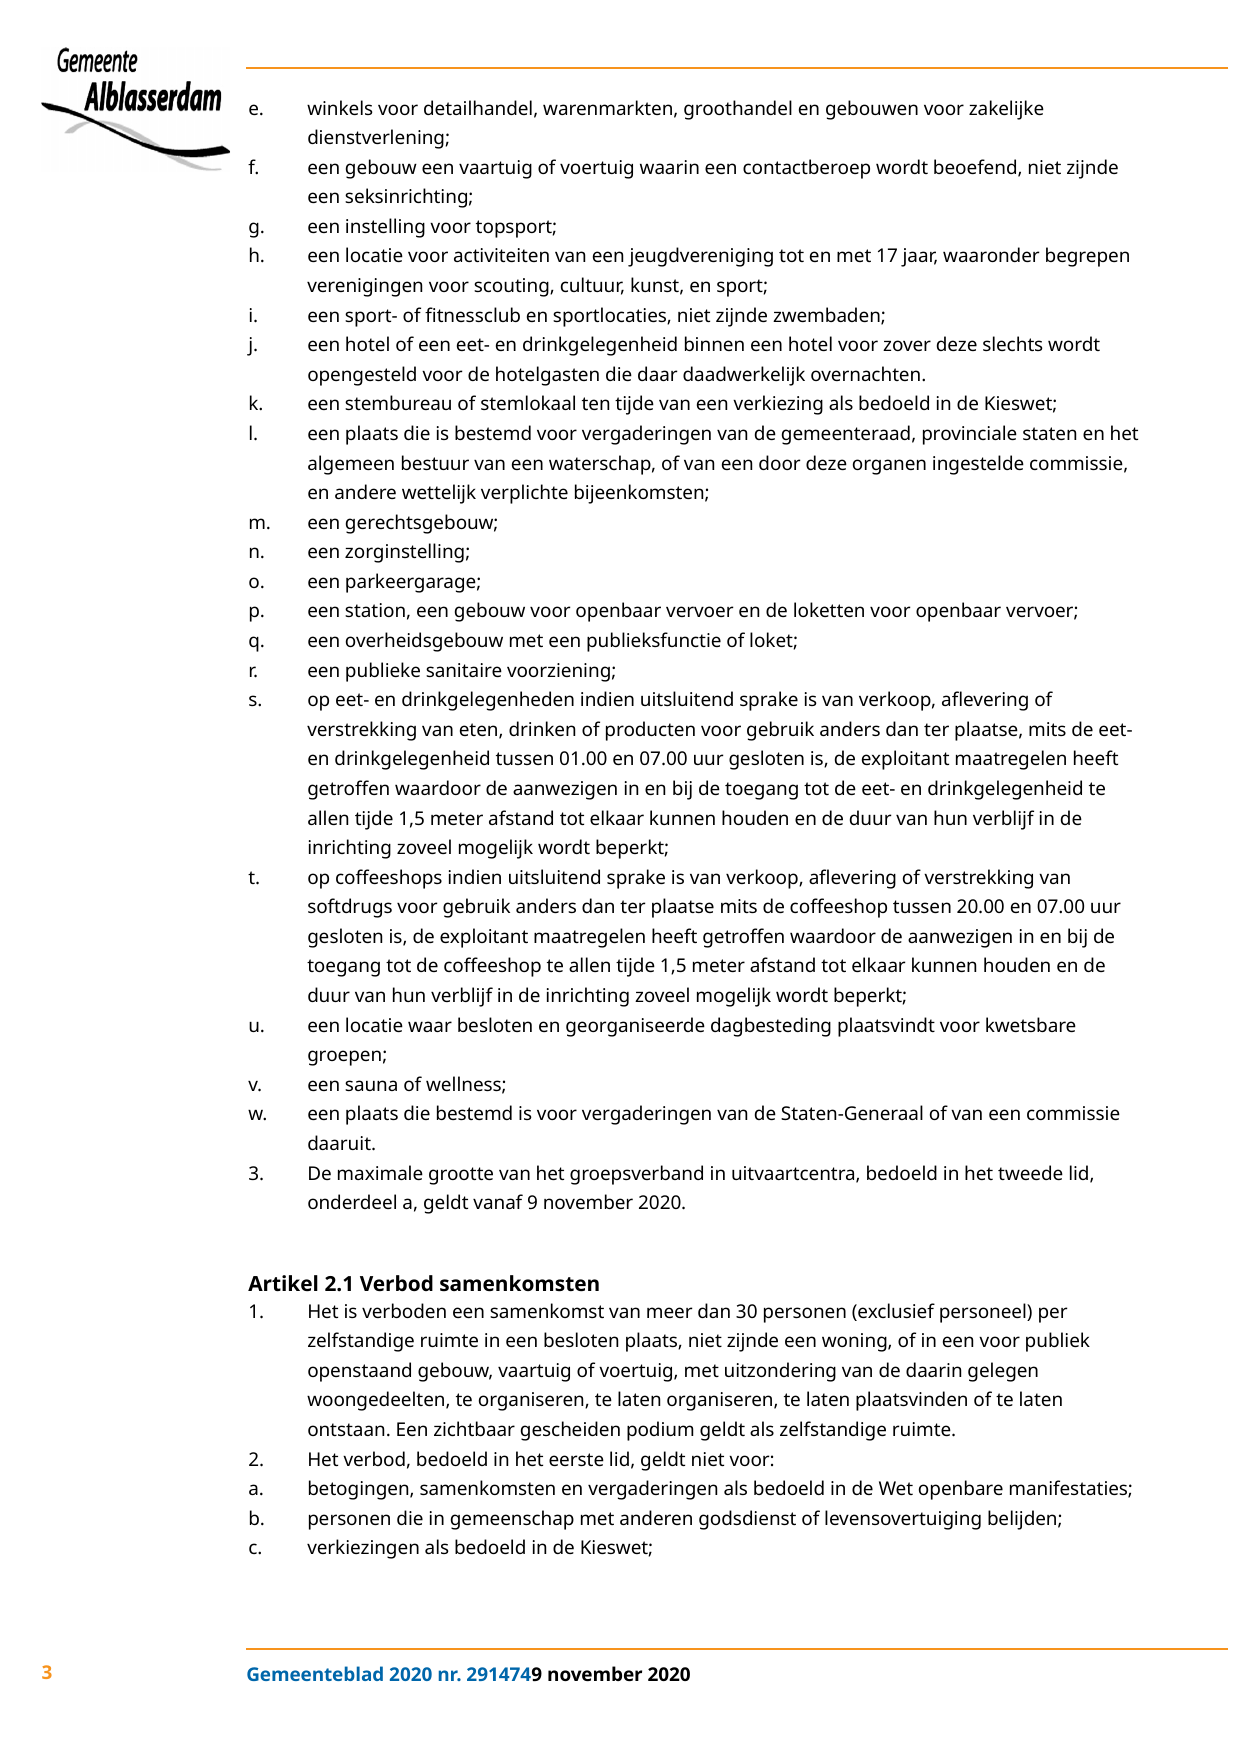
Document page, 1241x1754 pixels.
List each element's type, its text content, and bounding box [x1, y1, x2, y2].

picture [41, 47, 231, 172]
list personen die in gemeenschap met anderen godsdienst of levensovertuiging belijden; [248, 1505, 1152, 1531]
list op coffeeshops indien uitsluitend sprake is van verkoop, aflevering of verstrekking van softdrugs voor gebruik anders dan ter plaatse mits de coffeeshop tussen 20.00 en 07.00 uur gesloten is, de exploitant maatregelen heeft getroffen waardoor de aanwezigen in en bij de toegang tot de coffeeshop te allen tijde 1,5 meter afstand tot elkaar kunnen houden en de duur van hun verblijf in de inrichting zoveel mogelijk wordt beperkt; [248, 864, 1152, 1008]
list Het is verboden een samenkomst van meer dan 30 personen (exclusief personeel) per zelfstandige ruimte in een besloten plaats, niet zijnde een woning, of in een voor publiek openstaand gebouw, vaartuig of voertuig, met uitzondering van de daarin gelegen woongedeelten, te organiseren, te laten organiseren, te laten plaatsvinden of te laten ontstaan. Een zichtbaar gescheiden podium geldt als zelfstandige ruimte. [248, 1298, 1152, 1442]
list verkiezingen als bedoeld in de Kieswet; [248, 1534, 1152, 1560]
list een station, een gebouw voor openbaar vervoer en de loketten voor openbaar vervoer; [248, 598, 1152, 623]
list een plaats die bestemd is voor vergaderingen van de Staten-Generaal of van een commissie daaruit. [248, 1101, 1152, 1156]
list winkels voor detailhandel, warenmarkten, groothandel en gebouwen voor zakelijke dienstverlening; [248, 95, 1152, 150]
list een parkeergarage; [248, 568, 1152, 594]
list een gebouw een vaartuig of voertuig waarin een contactberoep wordt beoefend, niet zijnde een seksinrichting; [248, 154, 1152, 209]
list een sport- of fitnessclub en sportlocaties, niet zijnde zwembaden; [248, 302, 1152, 328]
list een stembureau of stemlokaal ten tijde van een verkiezing als bedoeld in de Kieswet; [248, 391, 1152, 416]
list een sauna of wellness; [248, 1071, 1152, 1097]
list een locatie voor activiteiten van een jeugdvereniging tot en met 17 jaar, waaronder begrepen verenigingen voor scouting, cultuur, kunst, en sport; [248, 243, 1152, 298]
list een plaats die is bestemd voor vergaderingen van de gemeenteraad, provinciale staten en het algemeen bestuur van een waterschap, of van een door deze organen ingestelde commissie, en andere wettelijk verplichte bijeenkomsten; [248, 420, 1152, 505]
list een hotel of een eet- en drinkgelegenheid binnen een hotel voor zover deze slechts wordt opengesteld voor de hotelgasten die daar daadwerkelijk overnachten. [248, 331, 1152, 387]
list een overheidsgebouw met een publieksfunctie of loket; [248, 627, 1152, 653]
list Het verbod, bedoeld in het eerste lid, geldt niet voor: [248, 1446, 1152, 1471]
list De maximale grootte van het groepsverband in uitvaartcentra, bedoeld in het tweede lid, onderdeel a, geldt vanaf 9 november 2020. [248, 1160, 1152, 1215]
list een gerechtsgebouw; [248, 509, 1152, 535]
list betogingen, samenkomsten en vergaderingen als bedoeld in de Wet openbare manifestaties; [248, 1475, 1152, 1501]
list een publieke sanitaire voorziening; [248, 657, 1152, 683]
text Artikel 2.1 Verbod samenkomsten [248, 1269, 1152, 1298]
list een zorginstelling; [248, 538, 1152, 564]
list een locatie waar besloten en georganiseerde dagbesteding plaatsvindt voor kwetsbare groepen; [248, 1012, 1152, 1067]
list op eet- en drinkgelegenheden indien uitsluitend sprake is van verkoop, aflevering of verstrekking van eten, drinken of producten voor gebruik anders dan ter plaatse, mits de eet- en drinkgelegenheid tussen 01.00 en 07.00 uur gesloten is, de exploitant maatregelen heeft getroffen waardoor de aanwezigen in en bij de toegang tot de eet- en drinkgelegenheid te allen tijde 1,5 meter afstand tot elkaar kunnen houden en de duur van hun verblijf in de inrichting zoveel mogelijk wordt beperkt; [248, 686, 1152, 860]
list een instelling voor topsport; [248, 213, 1152, 239]
